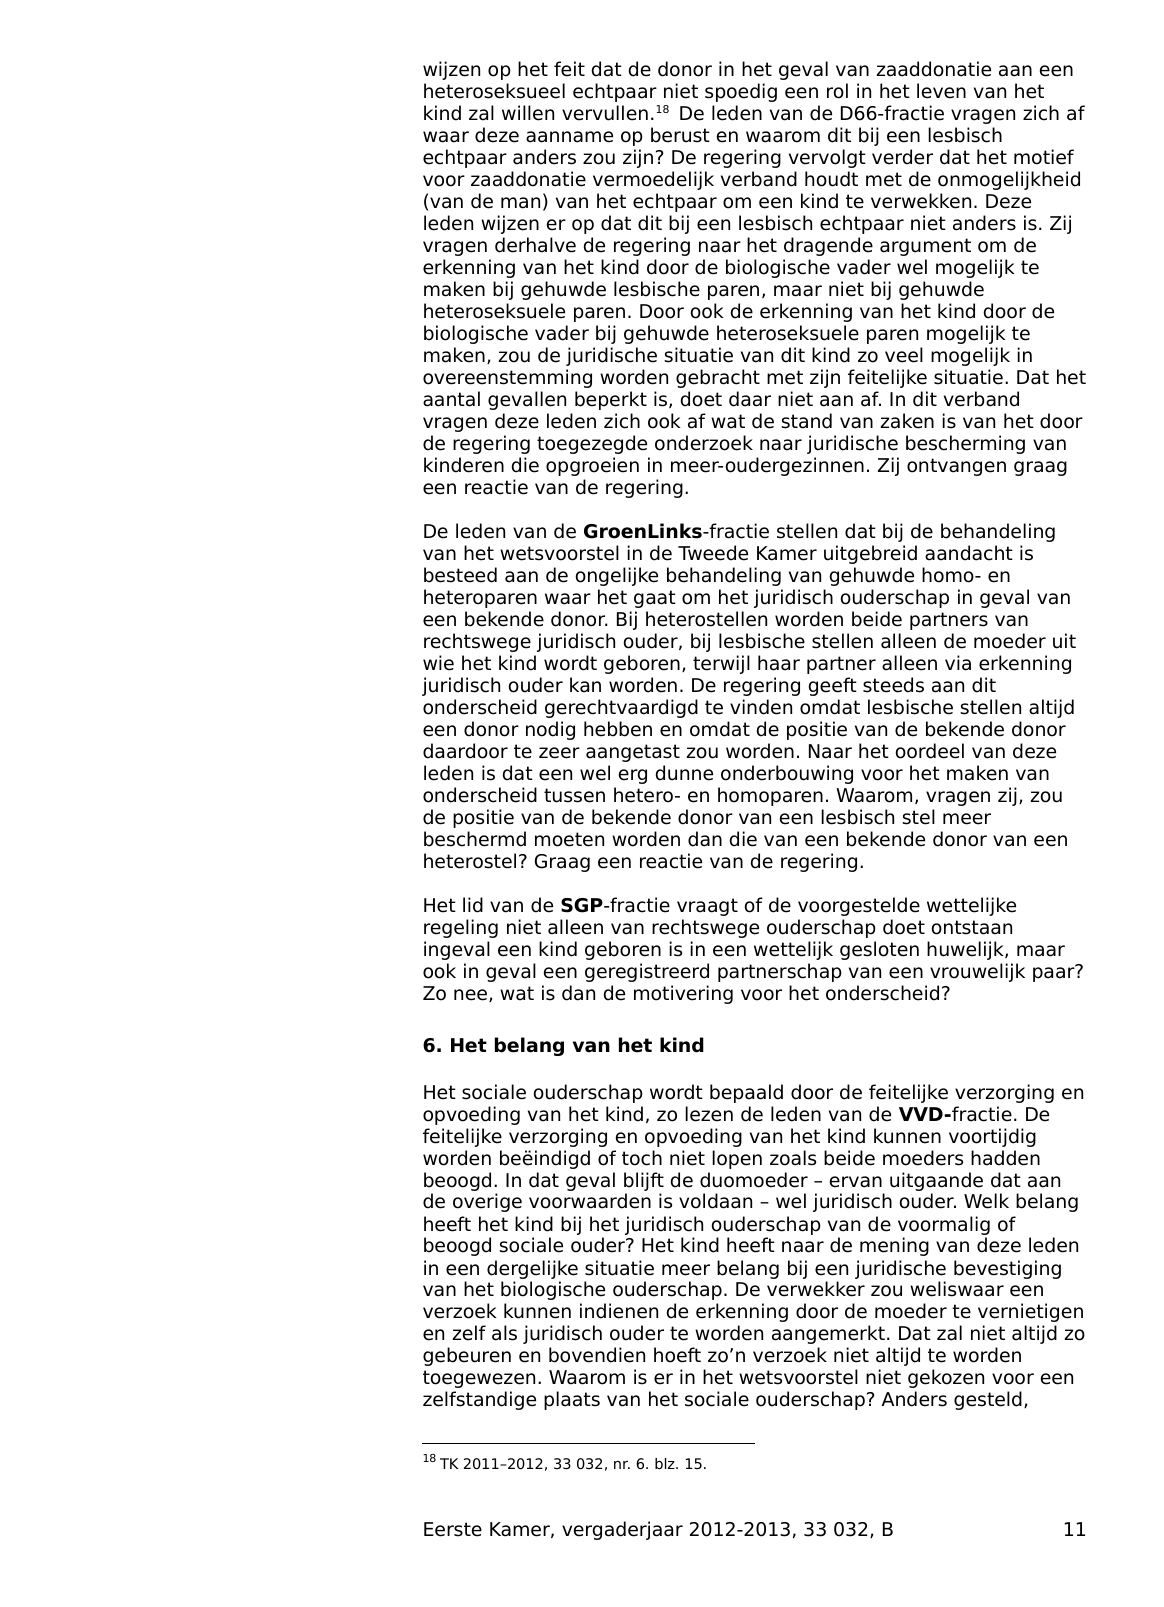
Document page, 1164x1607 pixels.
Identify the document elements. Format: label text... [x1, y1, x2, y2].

text wijzen op het feit dat de donor in het geval van zaaddonatie aan een heteroseksueel echtpaar niet spoedig een rol in het leven van het kind zal willen vervullen. De leden van de D66-fractie vragen zich af waar deze aanname op berust en waarom dit bij een lesbisch echtpaar anders zou zijn? De regering vervolgt verder dat het motief voor zaaddonatie vermoedelijk verband houdt met de onmogelijkheid (van de man) van het echtpaar om een kind te verwekken. Deze leden wijzen er op dat dit bij een lesbisch echtpaar niet anders is. Zij vragen derhalve de regering naar het dragende argument om de erkenning van het kind door de biologische vader wel mogelijk te maken bij gehuwde lesbische paren, maar niet bij gehuwde heteroseksuele paren. Door ook de erkenning van het kind door de biologische vader bij gehuwde heteroseksuele paren mogelijk te maken, zou de juridische situatie van dit kind zo veel mogelijk in overeenstemming worden gebracht met zijn feitelijke situatie. Dat het aantal gevallen beperkt is, doet daar niet aan af. In dit verband vragen deze leden zich ook af wat de stand van zaken is van het door de regering toegezegde onderzoek naar juridische bescherming van kinderen die opgroeien in meer-oudergezinnen. Zij ontvangen graag een reactie van de regering. [422, 59, 1087, 499]
text Het sociale ouderschap wordt bepaald door de feitelijke verzorging en opvoeding van het kind, zo lezen de leden van de VVD-fractie. De feitelijke verzorging en opvoeding van het kind kunnen voortijdig worden beëindigd of toch niet lopen zoals beide moeders hadden beoogd. In dat geval blijft de duomoeder – ervan uitgaande dat aan de overige voorwaarden is voldaan – wel juridisch ouder. Welk belang heeft het kind bij het juridisch ouderschap van de voormalig of beoogd sociale ouder? Het kind heeft naar de mening van deze leden in een dergelijke situatie meer belang bij een juridische bevestiging van het biologische ouderschap. De verwekker zou weliswaar een verzoek kunnen indienen de erkenning door de moeder te vernietigen en zelf als juridisch ouder te worden aangemerkt. Dat zal niet altijd zo gebeuren en bovendien hoeft zo’n verzoek niet altijd te worden toegewezen. Waarom is er in het wetsvoorstel niet gekozen voor een zelfstandige plaats van het sociale ouderschap? Anders gesteld, [422, 1082, 1087, 1411]
text De leden van de GroenLinks-fractie stellen dat bij de behandeling van het wetsvoorstel in de Tweede Kamer uitgebreid aandacht is besteed aan de ongelijke behandeling van gehuwde homo- en heteroparen waar het gaat om het juridisch ouderschap in geval van een bekende donor. Bij heterostellen worden beide partners van rechtswege juridisch ouder, bij lesbische stellen alleen de moeder uit wie het kind wordt geboren, terwijl haar partner alleen via erkenning juridisch ouder kan worden. De regering geeft steeds aan dit onderscheid gerechtvaardigd te vinden omdat lesbische stellen altijd een donor nodig hebben en omdat de positie van de bekende donor daardoor te zeer aangetast zou worden. Naar het oordeel van deze leden is dat een wel erg dunne onderbouwing voor het maken van onderscheid tussen hetero- en homoparen. Waarom, vragen zij, zou de positie van de bekende donor van een lesbisch stel meer beschermd moeten worden dan die van een bekende donor van een heterostel? Graag een reactie van de regering. [422, 521, 1087, 872]
text Het lid van de SGP-fractie vraagt of de voorgestelde wettelijke regeling niet alleen van rechtswege ouderschap doet ontstaan ingeval een kind geboren is in een wettelijk gesloten huwelijk, maar ook in geval een geregistreerd partnerschap van een vrouwelijk paar? Zo nee, wat is dan de motivering voor het onderscheid? [422, 895, 1087, 1004]
text TK 2011–2012, 33 032, nr. 6. blz. 15. [422, 1452, 1087, 1474]
subtitle 6. Het belang van het kind [422, 1034, 1087, 1057]
